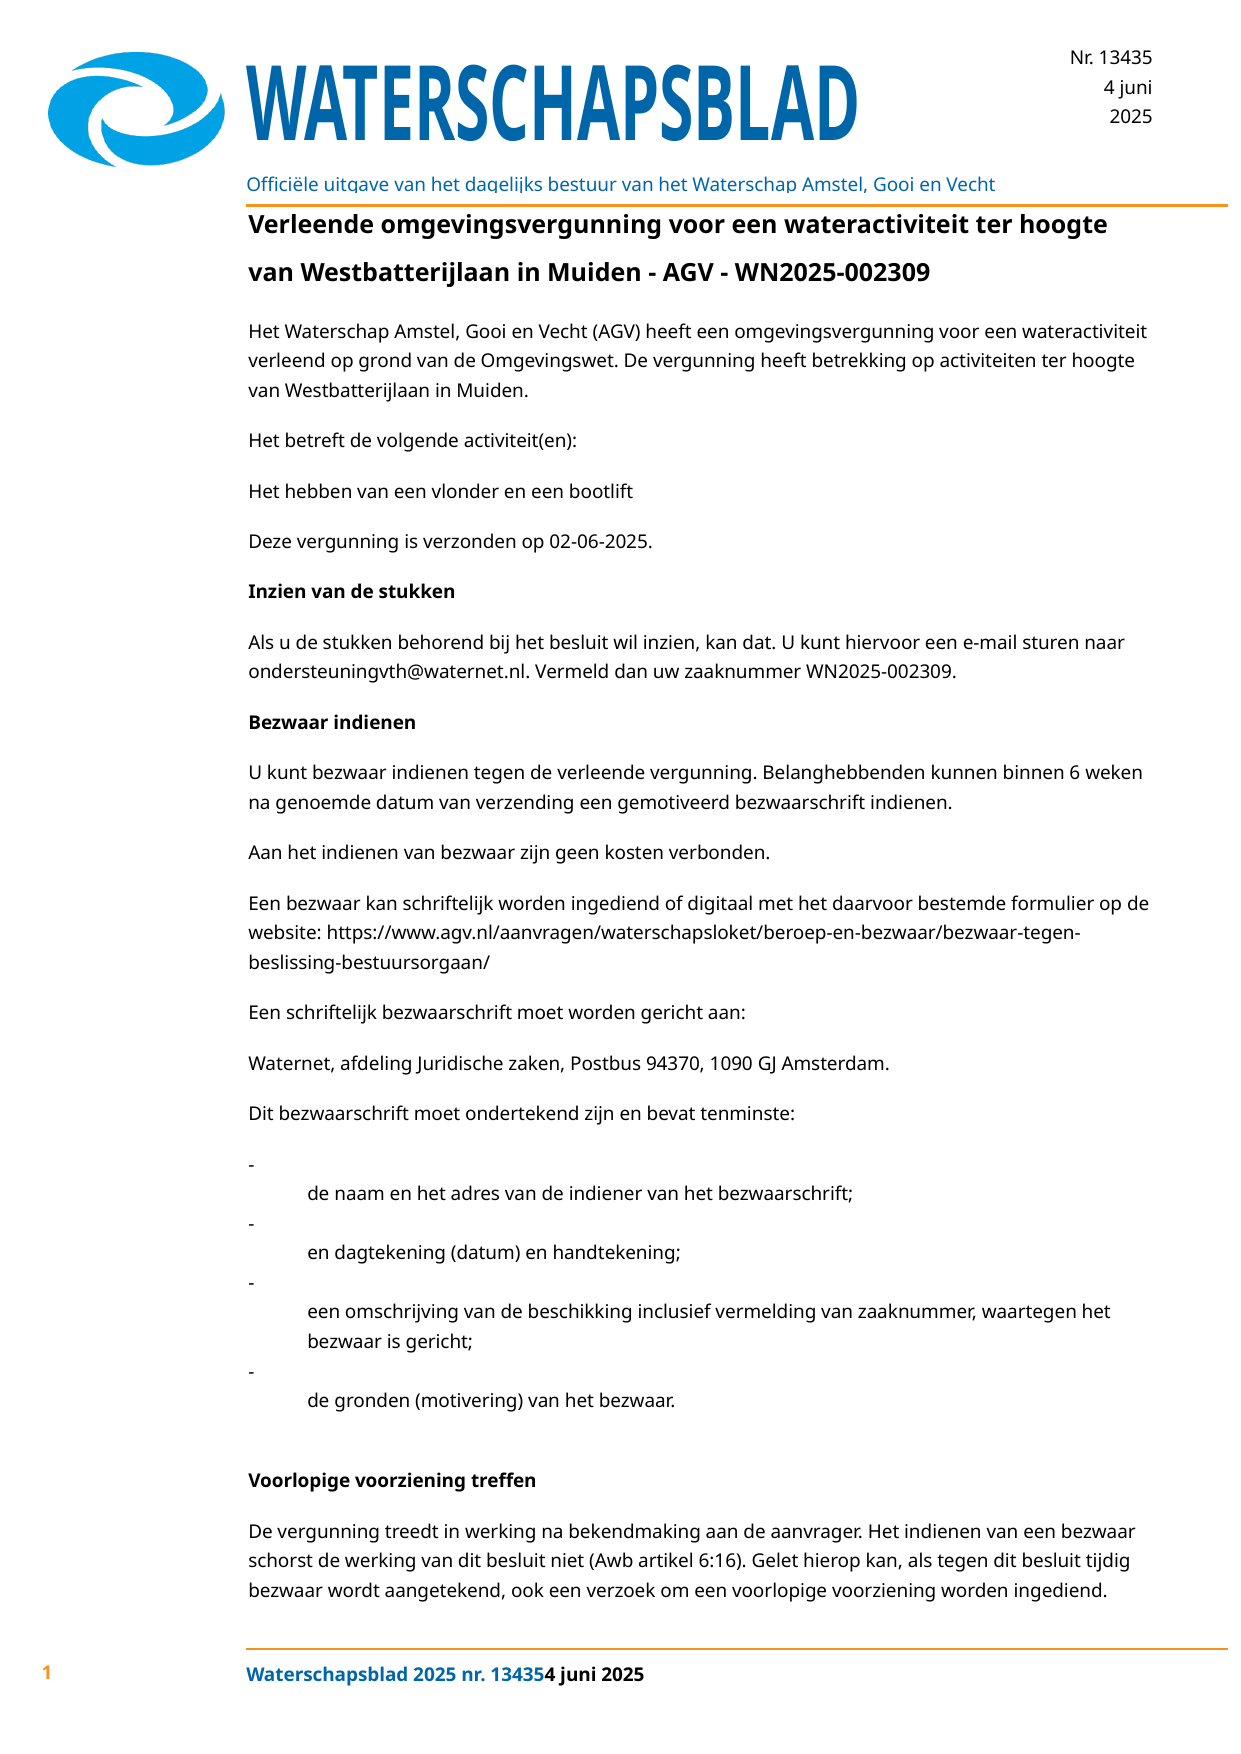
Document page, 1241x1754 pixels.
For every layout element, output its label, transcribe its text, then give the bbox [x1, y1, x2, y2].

text Het betreft de volgende activiteit(en): [248, 427, 1152, 453]
text Als u de stukken behorend bij het besluit wil inzien, kan dat. U kunt hiervoor een e-mail sturen naar ondersteuningvth@waternet.nl. Vermeld dan uw zaaknummer WN2025-002309. [248, 629, 1152, 684]
picture [41, 47, 231, 172]
text Verleende omgevingsvergunning voor een wateractiviteit ter hoogte van Westbatterijlaan in Muiden - AGV - WN2025-002309 [248, 207, 1152, 288]
text U kunt bezwaar indienen tegen de verleende vergunning. Belanghebbenden kunnen binnen 6 weken na genoemde datum van verzending een gemotiveerd bezwaarschrift indienen. [248, 759, 1152, 815]
text Voorlopige voorziening treffen [248, 1467, 1152, 1493]
text Bezwaar indienen [248, 709, 1152, 735]
text Het hebben van een vlonder en een bootlift [248, 478, 1152, 504]
list de gronden (motivering) van het bezwaar. [248, 1387, 1152, 1413]
text De vergunning treedt in werking na bekendmaking aan de aanvrager. Het indienen van een bezwaar schorst de werking van dit besluit niet (Awb artikel 6:16). Gelet hierop kan, als tegen dit besluit tijdig bezwaar wordt aangetekend, ook een verzoek om een voorlopige voorziening worden ingediend. [248, 1518, 1152, 1603]
list en dagtekening (datum) en handtekening; [248, 1239, 1152, 1265]
list een omschrijving van de beschikking inclusief vermelding van zaaknummer, waartegen het bezwaar is gericht; [248, 1299, 1152, 1354]
text Dit bezwaarschrift moet ondertekend zijn en bevat tenminste: [248, 1100, 1152, 1126]
list de naam en het adres van de indiener van het bezwaarschrift; [248, 1180, 1152, 1206]
text Aan het indienen van bezwaar zijn geen kosten verbonden. [248, 839, 1152, 865]
text Deze vergunning is verzonden op 02-06-2025. [248, 528, 1152, 554]
text Waternet, afdeling Juridische zaken, Postbus 94370, 1090 GJ Amsterdam. [248, 1050, 1152, 1076]
text Een schriftelijk bezwaarschrift moet worden gericht aan: [248, 999, 1152, 1025]
text Het Waterschap Amstel, Gooi en Vecht (AGV) heeft een omgevingsvergunning voor een wateractiviteit verleend op grond van de Omgevingswet. De vergunning heeft betrekking op activiteiten ter hoogte van Westbatterijlaan in Muiden. [248, 318, 1152, 403]
text Inzien van de stukken [248, 579, 1152, 604]
text Een bezwaar kan schriftelijk worden ingediend of digitaal met het daarvoor bestemde formulier op de website: https://www.agv.nl/aanvragen/waterschapsloket/beroep-en-bezwaar/bezwaar-tegen-beslissing-bestuursorgaan/ [248, 890, 1152, 975]
